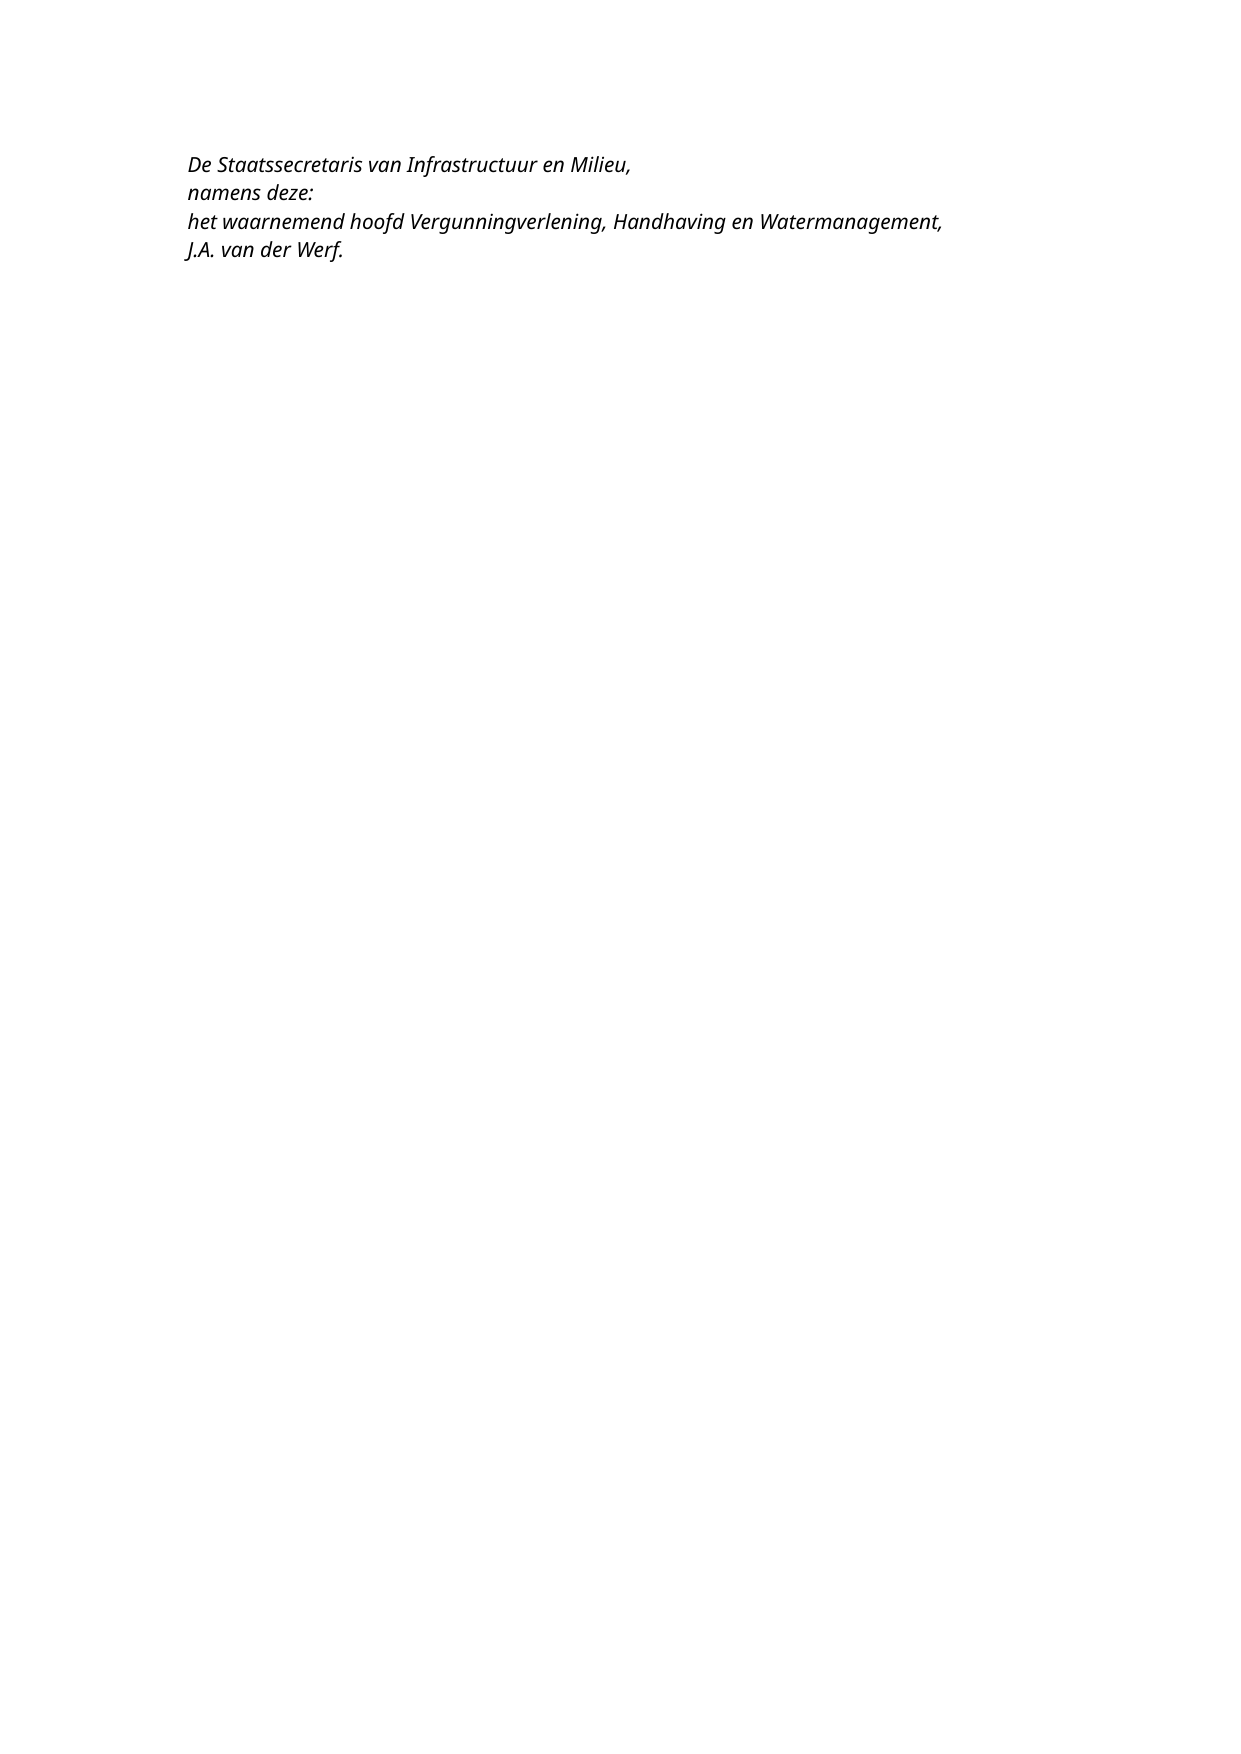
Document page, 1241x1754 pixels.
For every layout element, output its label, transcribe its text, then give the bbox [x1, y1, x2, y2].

text De Staatssecretaris van Infrastructuur en Milieu, [187, 150, 1053, 178]
text namens deze: [187, 178, 1053, 207]
text het waarnemend hoofd Vergunningverlening, Handhaving en Watermanagement, [187, 207, 1053, 235]
text J.A. van der Werf. [187, 235, 1053, 264]
